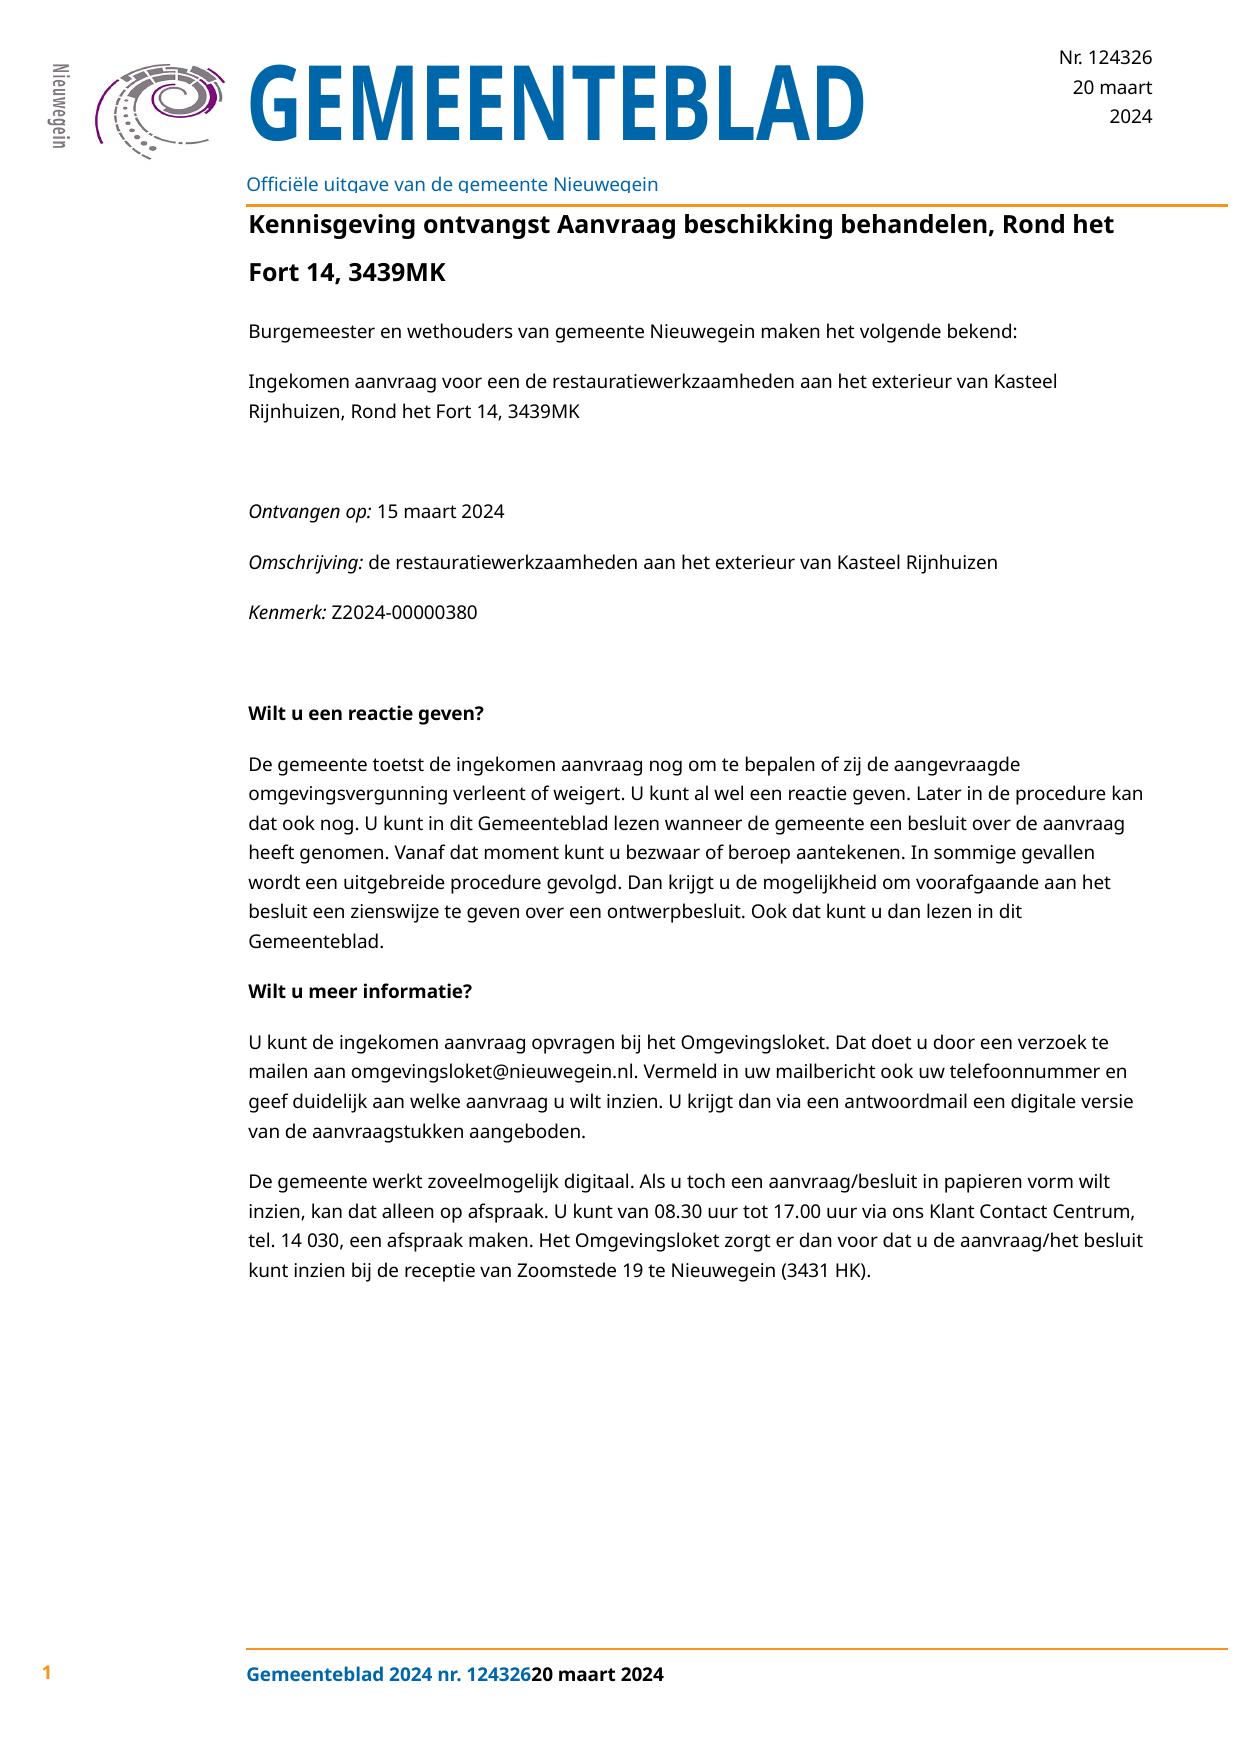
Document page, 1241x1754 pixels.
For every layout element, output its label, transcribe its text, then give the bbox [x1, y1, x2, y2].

picture [41, 47, 231, 172]
text Ontvangen op: 15 maart 2024 [248, 499, 1152, 524]
text Kenmerk: Z2024-00000380 [248, 599, 1152, 625]
text Ingekomen aanvraag voor een de restauratiewerkzaamheden aan het exterieur van Kasteel Rijnhuizen, Rond het Fort 14, 3439MK [248, 368, 1152, 424]
text Kennisgeving ontvangst Aanvraag beschikking behandelen, Rond het Fort 14, 3439MK [248, 207, 1152, 288]
text U kunt de ingekomen aanvraag opvragen bij het Omgevingsloket. Dat doet u door een verzoek te mailen aan omgevingsloket@nieuwegein.nl. Vermeld in uw mailbericht ook uw telefoonnummer en geef duidelijk aan welke aanvraag u wilt inzien. U krijgt dan via een antwoordmail een digitale versie van de aanvraagstukken aangeboden. [248, 1029, 1152, 1144]
text Omschrijving: de restauratiewerkzaamheden aan het exterieur van Kasteel Rijnhuizen [248, 549, 1152, 575]
text De gemeente werkt zoveelmogelijk digitaal. Als u toch een aanvraag/besluit in papieren vorm wilt inzien, kan dat alleen op afspraak. U kunt van 08.30 uur tot 17.00 uur via ons Klant Contact Centrum, tel. 14 030, een afspraak maken. Het Omgevingsloket zorgt er dan voor dat u de aanvraag/het besluit kunt inzien bij de receptie van Zoomstede 19 te Nieuwegein (3431 HK). [248, 1168, 1152, 1283]
text Wilt u meer informatie? [248, 979, 1152, 1004]
text Burgemeester en wethouders van gemeente Nieuwegein maken het volgende bekend: [248, 318, 1152, 344]
text Wilt u een reactie geven? [248, 700, 1152, 726]
text De gemeente toetst de ingekomen aanvraag nog om te bepalen of zij de aangevraagde omgevingsvergunning verleent of weigert. U kunt al wel een reactie geven. Later in de procedure kan dat ook nog. U kunt in dit Gemeenteblad lezen wanneer de gemeente een besluit over de aanvraag heeft genomen. Vanaf dat moment kunt u bezwaar of beroep aantekenen. In sommige gevallen wordt een uitgebreide procedure gevolgd. Dan krijgt u de mogelijkheid om voorafgaande aan het besluit een zienswijze te geven over een ontwerpbesluit. Ook dat kunt u dan lezen in dit Gemeenteblad. [248, 751, 1152, 954]
